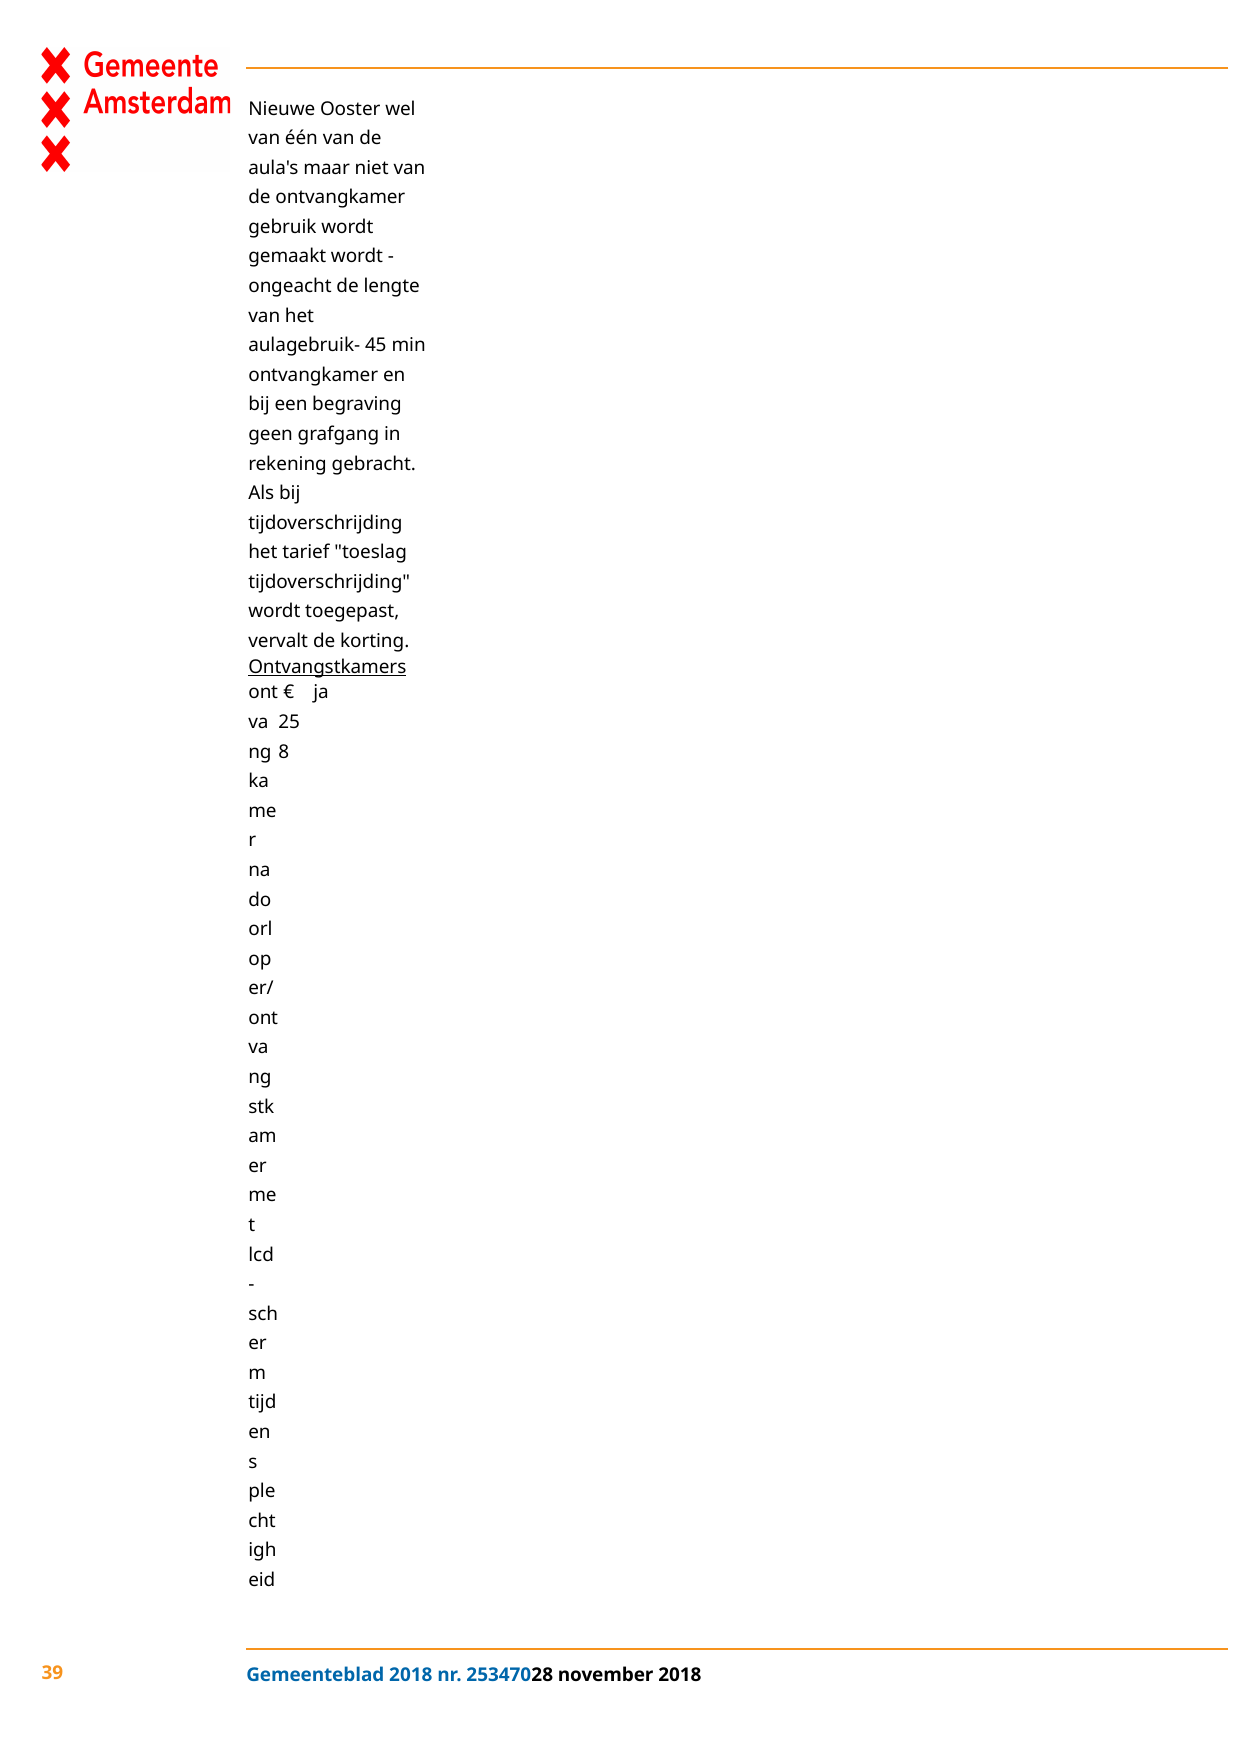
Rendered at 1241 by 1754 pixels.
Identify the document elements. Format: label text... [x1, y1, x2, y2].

table_cell [399, 679, 429, 1592]
table_cell [369, 679, 398, 1592]
table_cell € 258 [278, 679, 308, 1592]
table_cell ja [308, 679, 338, 1592]
table_cell Ontvangstkamers [248, 653, 429, 679]
table_cell [338, 679, 368, 1592]
picture [41, 47, 231, 172]
table_cell ontvangkamer na doorloper/ontvangstkamer met lcd-scherm tijdens plechtigheid [248, 679, 278, 1592]
table_cell Nieuwe Ooster wel van één van de aula's maar niet van de ontvangkamer gebruik wordt gemaakt wordt -ongeacht de lengte van het aulagebruik- 45 min ontvangkamer en bij een begraving geen grafgang in rekening gebracht. Als bij tijdoverschrijding het tarief "toeslag tijdoverschrijding" wordt toegepast, vervalt de korting. [248, 95, 429, 653]
